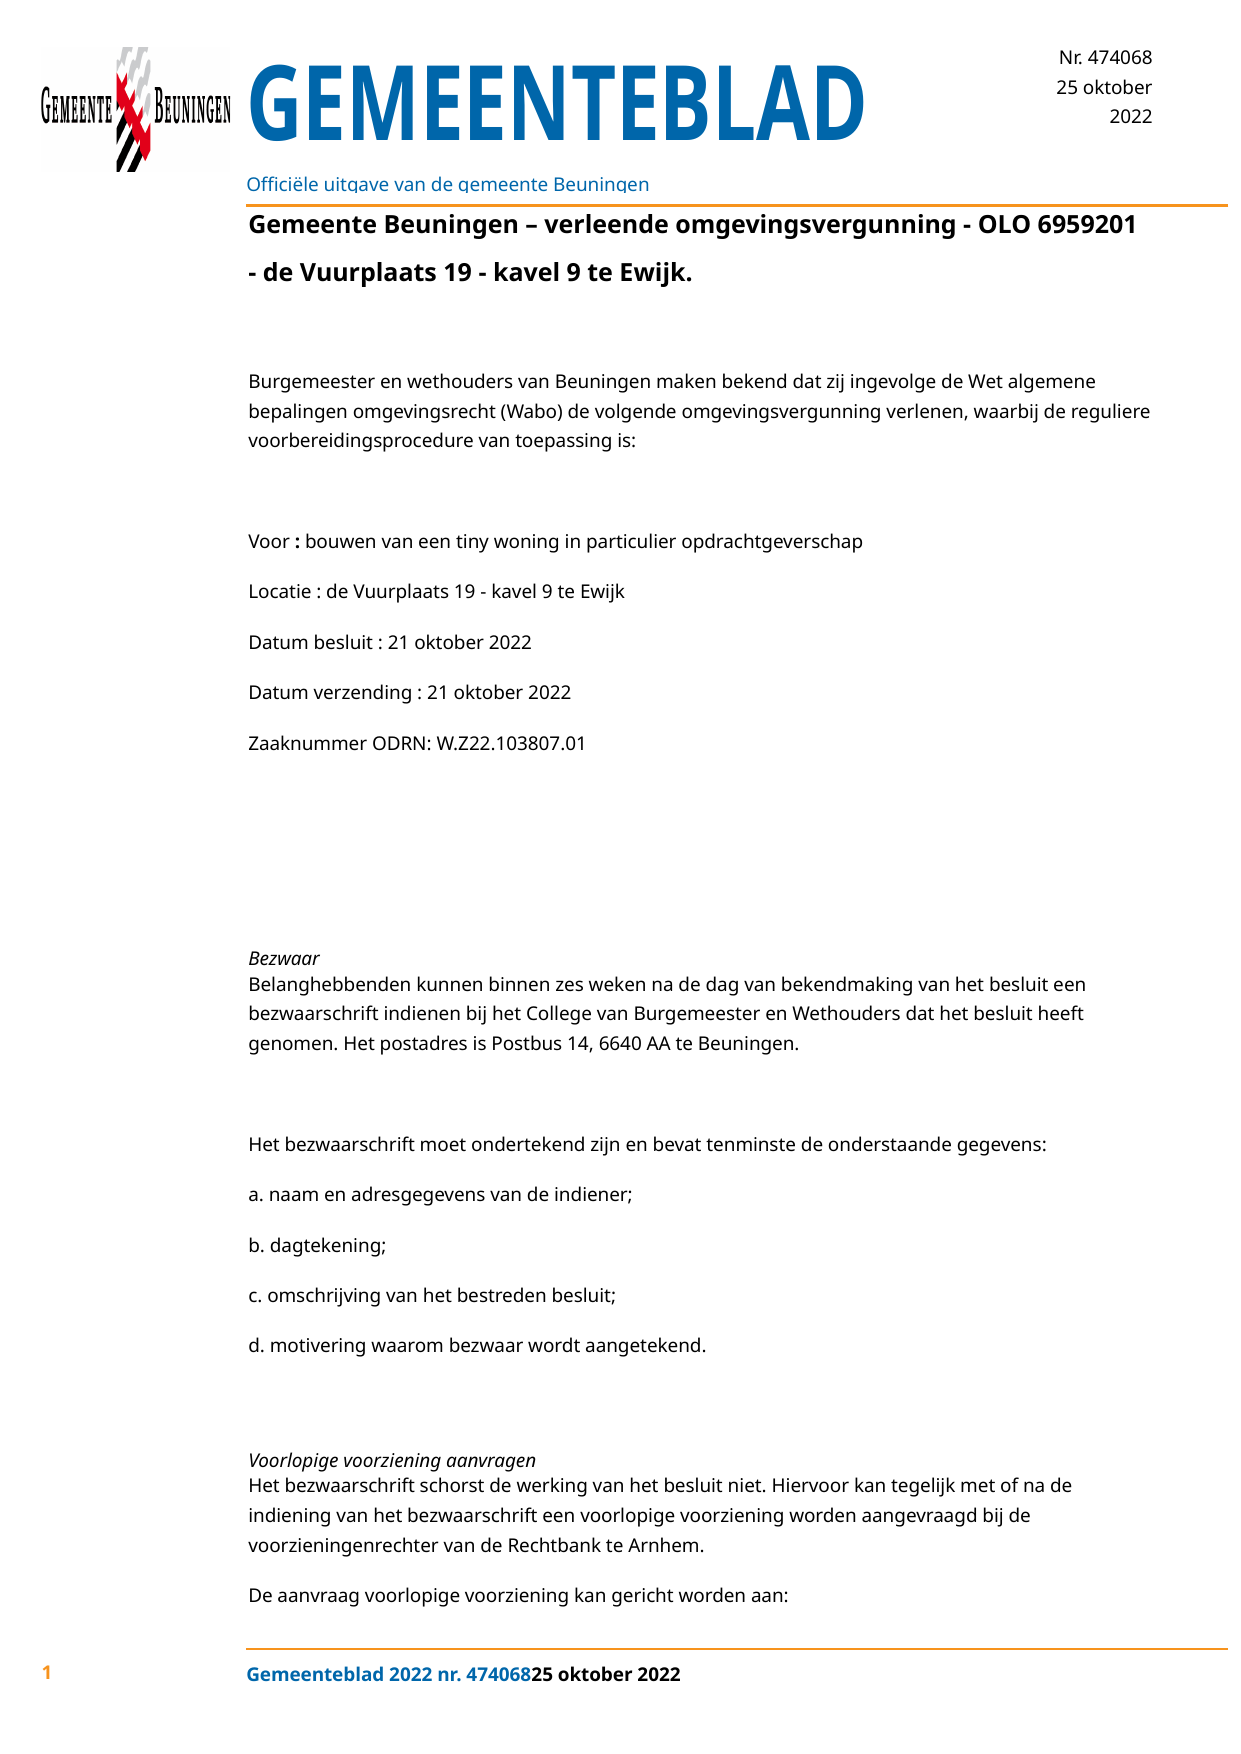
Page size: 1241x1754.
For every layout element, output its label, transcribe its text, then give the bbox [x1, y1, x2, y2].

picture [41, 47, 231, 172]
text Bezwaar [248, 945, 1152, 971]
text Zaaknummer ODRN: W.Z22.103807.01 [248, 730, 1152, 756]
text Het bezwaarschrift schorst de werking van het besluit niet. Hiervoor kan tegelijk met of na de indiening van het bezwaarschrift een voorlopige voorziening worden aangevraagd bij de voorzieningenrechter van de Rechtbank te Arnhem. [248, 1473, 1152, 1558]
text Locatie : de Vuurplaats 19 - kavel 9 te Ewijk [248, 579, 1152, 604]
text Voorlopige voorziening aanvragen [248, 1447, 1152, 1473]
text Datum verzending : 21 oktober 2022 [248, 679, 1152, 705]
text a. naam en adresgegevens van de indiener; [248, 1181, 1152, 1207]
text Voor : bouwen van een tiny woning in particulier opdrachtgeverschap [248, 528, 1152, 554]
text b. dagtekening; [248, 1232, 1152, 1257]
text De aanvraag voorlopige voorziening kan gericht worden aan: [248, 1582, 1152, 1608]
text Gemeente Beuningen – verleende omgevingsvergunning - OLO 6959201 - de Vuurplaats 19 - kavel 9 te Ewijk. [248, 207, 1152, 288]
text Burgemeester en wethouders van Beuningen maken bekend dat zij ingevolge de Wet algemene bepalingen omgevingsrecht (Wabo) de volgende omgevingsvergunning verlenen, waarbij de reguliere voorbereidingsprocedure van toepassing is: [248, 368, 1152, 453]
text Belanghebbenden kunnen binnen zes weken na de dag van bekendmaking van het besluit een bezwaarschrift indienen bij het College van Burgemeester en Wethouders dat het besluit heeft genomen. Het postadres is Postbus 14, 6640 AA te Beuningen. [248, 971, 1152, 1056]
text Het bezwaarschrift moet ondertekend zijn en bevat tenminste de onderstaande gegevens: [248, 1131, 1152, 1157]
text d. motivering waarom bezwaar wordt aangetekend. [248, 1333, 1152, 1358]
text c. omschrijving van het bestreden besluit; [248, 1282, 1152, 1308]
text Datum besluit : 21 oktober 2022 [248, 629, 1152, 655]
